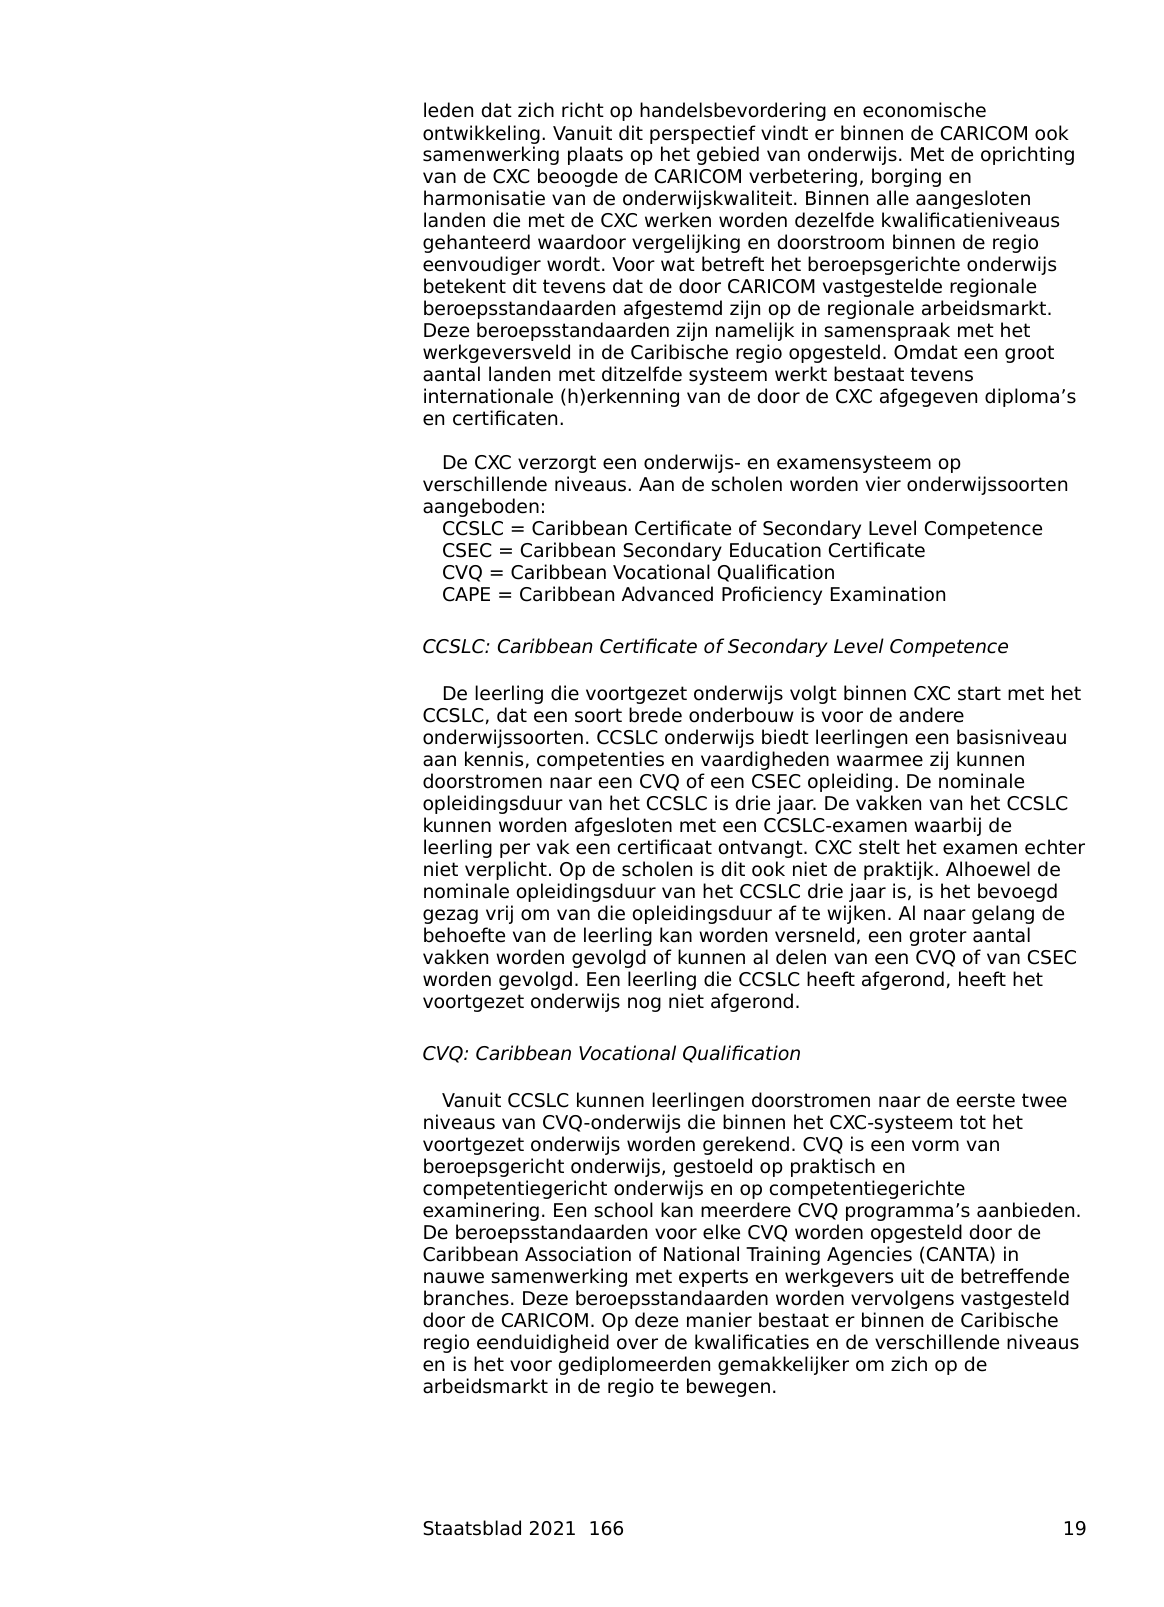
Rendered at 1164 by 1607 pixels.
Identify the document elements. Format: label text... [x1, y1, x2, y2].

subtitle CVQ: Caribbean Vocational Qualification [422, 1043, 1087, 1065]
text Vanuit CCSLC kunnen leerlingen doorstromen naar de eerste twee niveaus van CVQ-onderwijs die binnen het CXC-systeem tot het voortgezet onderwijs worden gerekend. CVQ is een vorm van beroepsgericht onderwijs, gestoeld op praktisch en competentiegericht onderwijs en op competentiegerichte examinering. Een school kan meerdere CVQ programma’s aanbieden. De beroepsstandaarden voor elke CVQ worden opgesteld door de Caribbean Association of National Training Agencies (CANTA) in nauwe samenwerking met experts en werkgevers uit de betreffende branches. Deze beroepsstandaarden worden vervolgens vastgesteld door de CARICOM. Op deze manier bestaat er binnen de Caribische regio eenduidigheid over de kwalificaties en de verschillende niveaus en is het voor gediplomeerden gemakkelijker om zich op de arbeidsmarkt in de regio te bewegen. [422, 1090, 1087, 1397]
subtitle CCSLC: Caribbean Certificate of Secondary Level Competence [422, 636, 1087, 658]
text CVQ = Caribbean Vocational Qualification [422, 562, 1087, 584]
text De leerling die voortgezet onderwijs volgt binnen CXC start met het CCSLC, dat een soort brede onderbouw is voor de andere onderwijssoorten. CCSLC onderwijs biedt leerlingen een basisniveau aan kennis, competenties en vaardigheden waarmee zij kunnen doorstromen naar een CVQ of een CSEC opleiding. De nominale opleidingsduur van het CCSLC is drie jaar. De vakken van het CCSLC kunnen worden afgesloten met een CCSLC-examen waarbij de leerling per vak een certificaat ontvangt. CXC stelt het examen echter niet verplicht. Op de scholen is dit ook niet de praktijk. Alhoewel de nominale opleidingsduur van het CCSLC drie jaar is, is het bevoegd gezag vrij om van die opleidingsduur af te wijken. Al naar gelang de behoefte van de leerling kan worden versneld, een groter aantal vakken worden gevolgd of kunnen al delen van een CVQ of van CSEC worden gevolgd. Een leerling die CCSLC heeft afgerond, heeft het voortgezet onderwijs nog niet afgerond. [422, 683, 1087, 1013]
text CSEC = Caribbean Secondary Education Certificate [422, 540, 1087, 562]
text CCSLC = Caribbean Certificate of Secondary Level Competence [422, 518, 1087, 540]
text leden dat zich richt op handelsbevordering en economische ontwikkeling. Vanuit dit perspectief vindt er binnen de CARICOM ook samenwerking plaats op het gebied van onderwijs. Met de oprichting van de CXC beoogde de CARICOM verbetering, borging en harmonisatie van de onderwijskwaliteit. Binnen alle aangesloten landen die met de CXC werken worden dezelfde kwalificatieniveaus gehanteerd waardoor vergelijking en doorstroom binnen de regio eenvoudiger wordt. Voor wat betreft het beroepsgerichte onderwijs betekent dit tevens dat de door CARICOM vastgestelde regionale beroepsstandaarden afgestemd zijn op de regionale arbeidsmarkt. Deze beroepsstandaarden zijn namelijk in samenspraak met het werkgeversveld in de Caribische regio opgesteld. Omdat een groot aantal landen met ditzelfde systeem werkt bestaat tevens internationale (h)erkenning van de door de CXC afgegeven diploma’s en certificaten. [422, 100, 1087, 430]
text De CXC verzorgt een onderwijs- en examensysteem op verschillende niveaus. Aan de scholen worden vier onderwijssoorten aangeboden: [422, 452, 1087, 518]
text CAPE = Caribbean Advanced Proficiency Examination [422, 584, 1087, 606]
